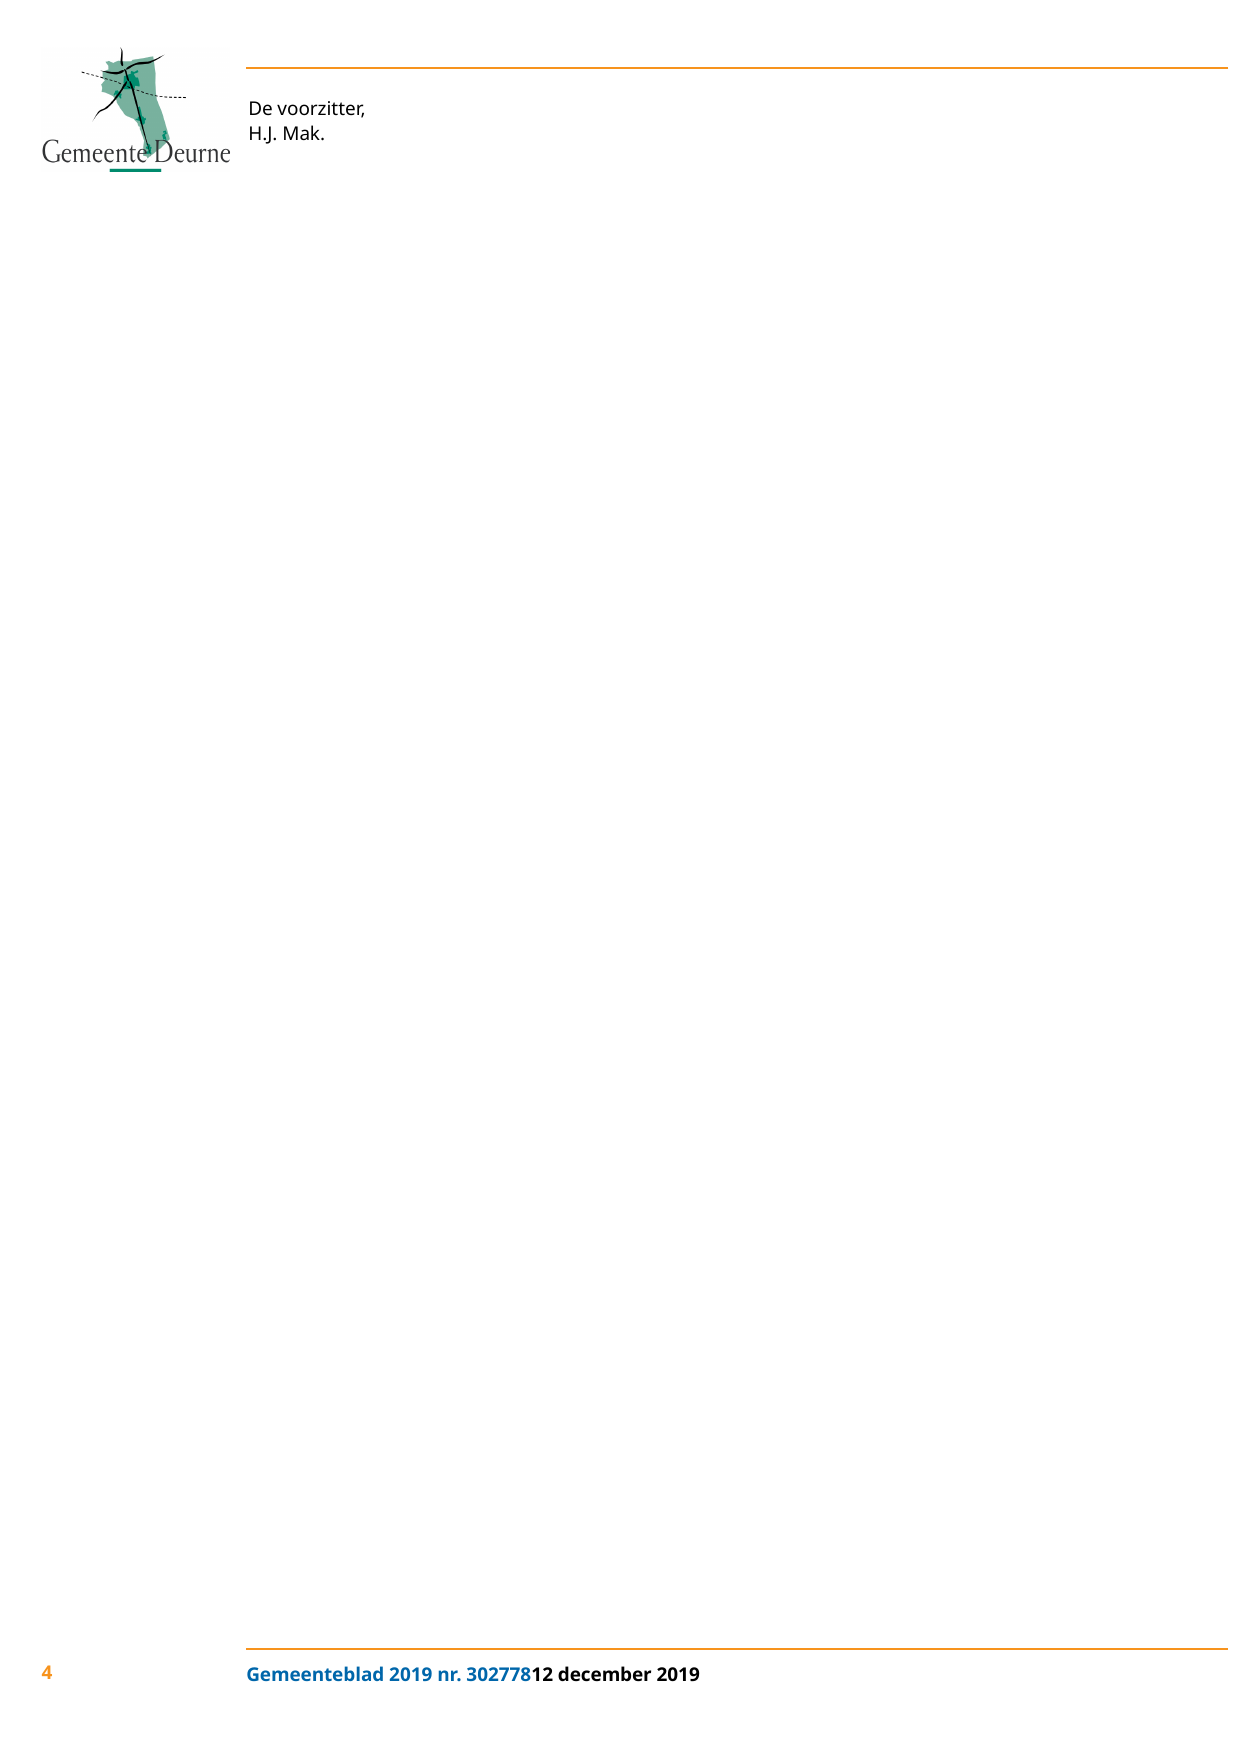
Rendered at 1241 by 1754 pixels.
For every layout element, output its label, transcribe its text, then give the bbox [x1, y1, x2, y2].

text De voorzitter, [248, 95, 1152, 121]
text H.J. Mak. [248, 121, 1152, 146]
picture [41, 47, 231, 172]
